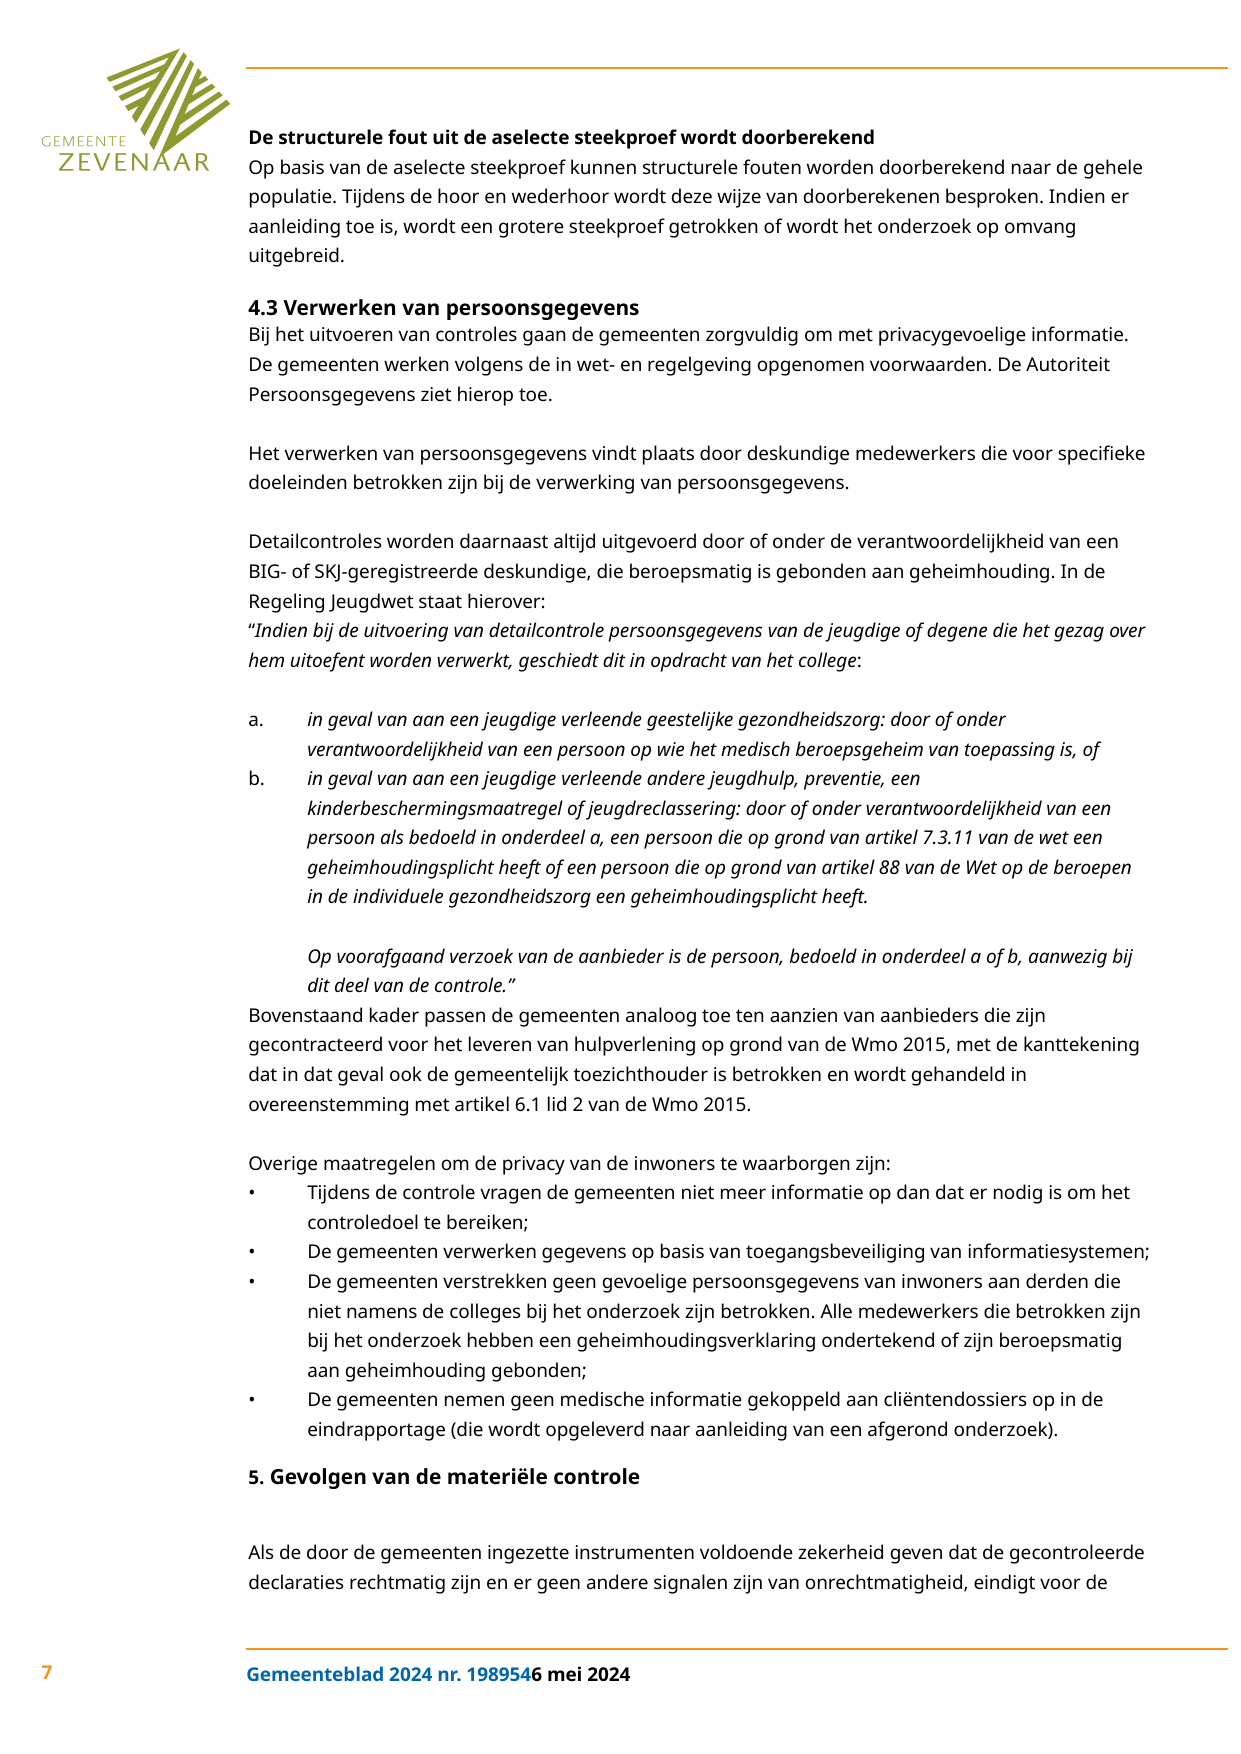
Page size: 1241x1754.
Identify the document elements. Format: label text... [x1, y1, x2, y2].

list Tijdens de controle vragen de gemeenten niet meer informatie op dan dat er nodig is om het controledoel te bereiken; [248, 1179, 1152, 1235]
list De gemeenten verwerken gegevens op basis van toegangsbeveiliging van informatiesystemen; [248, 1239, 1152, 1264]
list in geval van aan een jeugdige verleende andere jeugdhulp, preventie, een kinderbeschermingsmaatregel of jeugdreclassering: door of onder verantwoordelijkheid van een persoon als bedoeld in onderdeel a, een persoon die op grond van artikel 7.3.11 van de wet een geheimhoudingsplicht heeft of een persoon die op grond van artikel 88 van de Wet op de beroepen in de individuele gezondheidszorg een geheimhoudingsplicht heeft. [248, 765, 1152, 909]
list De gemeenten nemen geen medische informatie gekoppeld aan cliëntendossiers op in de eindrapportage (die wordt opgeleverd naar aanleiding van een afgerond onderzoek). [248, 1387, 1152, 1442]
picture [41, 47, 231, 172]
text De structurele fout uit de aselecte steekproef wordt doorberekend [248, 124, 1152, 150]
text Detailcontroles worden daarnaast altijd uitgevoerd door of onder de verantwoordelijkheid van een BIG- of SKJ-geregistreerde deskundige, die beroepsmatig is gebonden aan geheimhouding. In de Regeling Jeugdwet staat hierover: [248, 529, 1152, 613]
list Op voorafgaand verzoek van de aanbieder is de persoon, bedoeld in onderdeel a of b, aanwezig bij dit deel van de controle.” [248, 943, 1152, 998]
list De gemeenten verstrekken geen gevoelige persoonsgegevens van inwoners aan derden die niet namens de colleges bij het onderzoek zijn betrokken. Alle medewerkers die betrokken zijn bij het onderzoek hebben een geheimhoudingsverklaring ondertekend of zijn beroepsmatig aan geheimhouding gebonden; [248, 1268, 1152, 1383]
text Als de door de gemeenten ingezette instrumenten voldoende zekerheid geven dat de gecontroleerde declaraties rechtmatig zijn en er geen andere signalen zijn van onrechtmatigheid, eindigt voor de [248, 1539, 1152, 1595]
text Op basis van de aselecte steekproef kunnen structurele fouten worden doorberekend naar de gehele populatie. Tijdens de hoor en wederhoor wordt deze wijze van doorberekenen besproken. Indien er aanleiding toe is, wordt een grotere steekproef getrokken of wordt het onderzoek op omvang uitgebreid. [248, 154, 1152, 268]
text “Indien bij de uitvoering van detailcontrole persoonsgegevens van de jeugdige of degene die het gezag over hem uitoefent worden verwerkt, geschiedt dit in opdracht van het college: [248, 617, 1152, 673]
text 4.3 Verwerken van persoonsgegevens [248, 293, 1152, 322]
text Bovenstaand kader passen de gemeenten analoog toe ten aanzien van aanbieders die zijn gecontracteerd voor het leveren van hulpverlening op grond van de Wmo 2015, met de kanttekening dat in dat geval ook de gemeentelijk toezichthouder is betrokken en wordt gehandeld in overeenstemming met artikel 6.1 lid 2 van de Wmo 2015. [248, 1002, 1152, 1116]
text 5. Gevolgen van de materiële controle [248, 1462, 1152, 1490]
text Het verwerken van persoonsgegevens vindt plaats door deskundige medewerkers die voor specifieke doeleinden betrokken zijn bij de verwerking van persoonsgegevens. [248, 440, 1152, 495]
text Bij het uitvoeren van controles gaan de gemeenten zorgvuldig om met privacygevoelige informatie. De gemeenten werken volgens de in wet- en regelgeving opgenomen voorwaarden. De Autoriteit Persoonsgegevens ziet hierop toe. [248, 322, 1152, 406]
list in geval van aan een jeugdige verleende geestelijke gezondheidszorg: door of onder verantwoordelijkheid van een persoon op wie het medisch beroepsgeheim van toepassing is, of [248, 706, 1152, 761]
text Overige maatregelen om de privacy van de inwoners te waarborgen zijn: [248, 1150, 1152, 1176]
